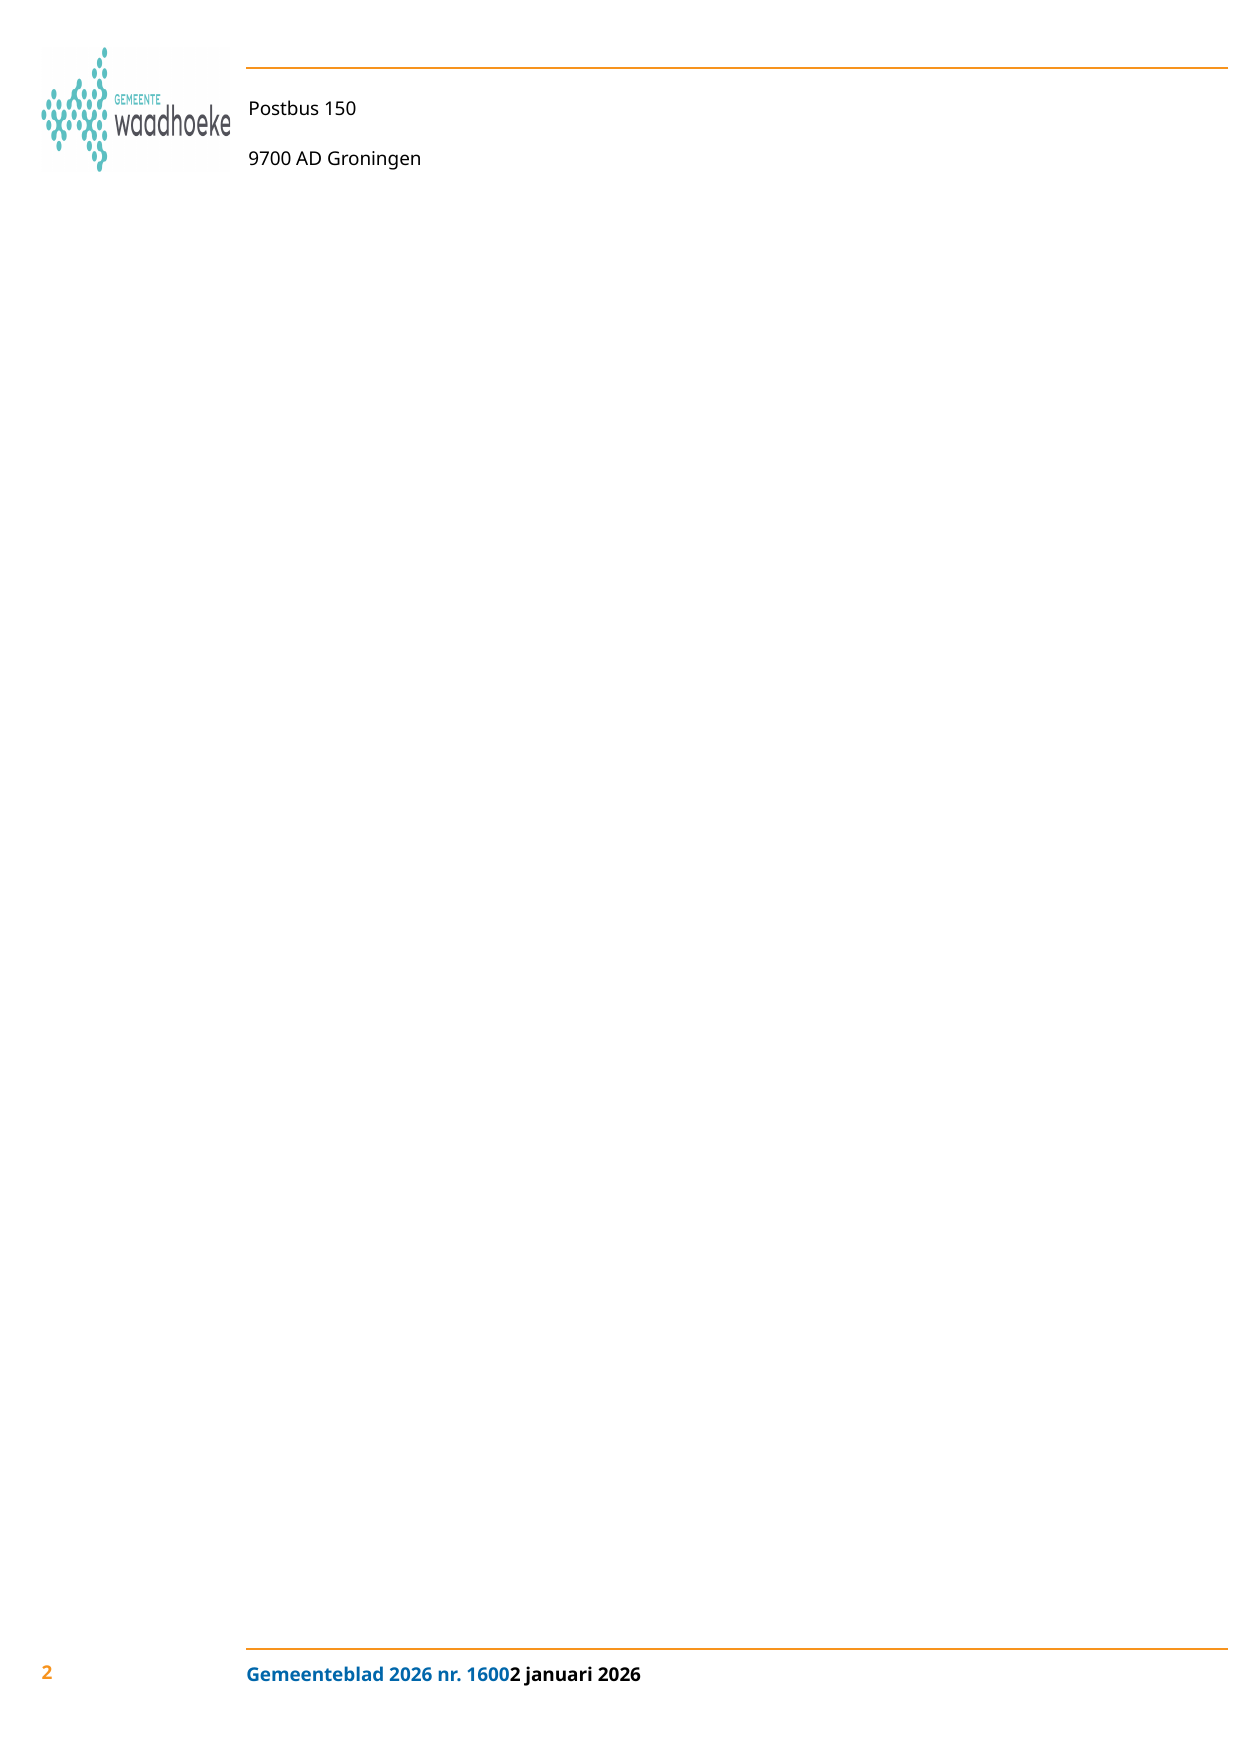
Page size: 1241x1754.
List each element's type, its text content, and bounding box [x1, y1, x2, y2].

text Postbus 150 [248, 95, 1152, 121]
picture [41, 47, 231, 172]
text 9700 AD Groningen [248, 145, 1152, 171]
